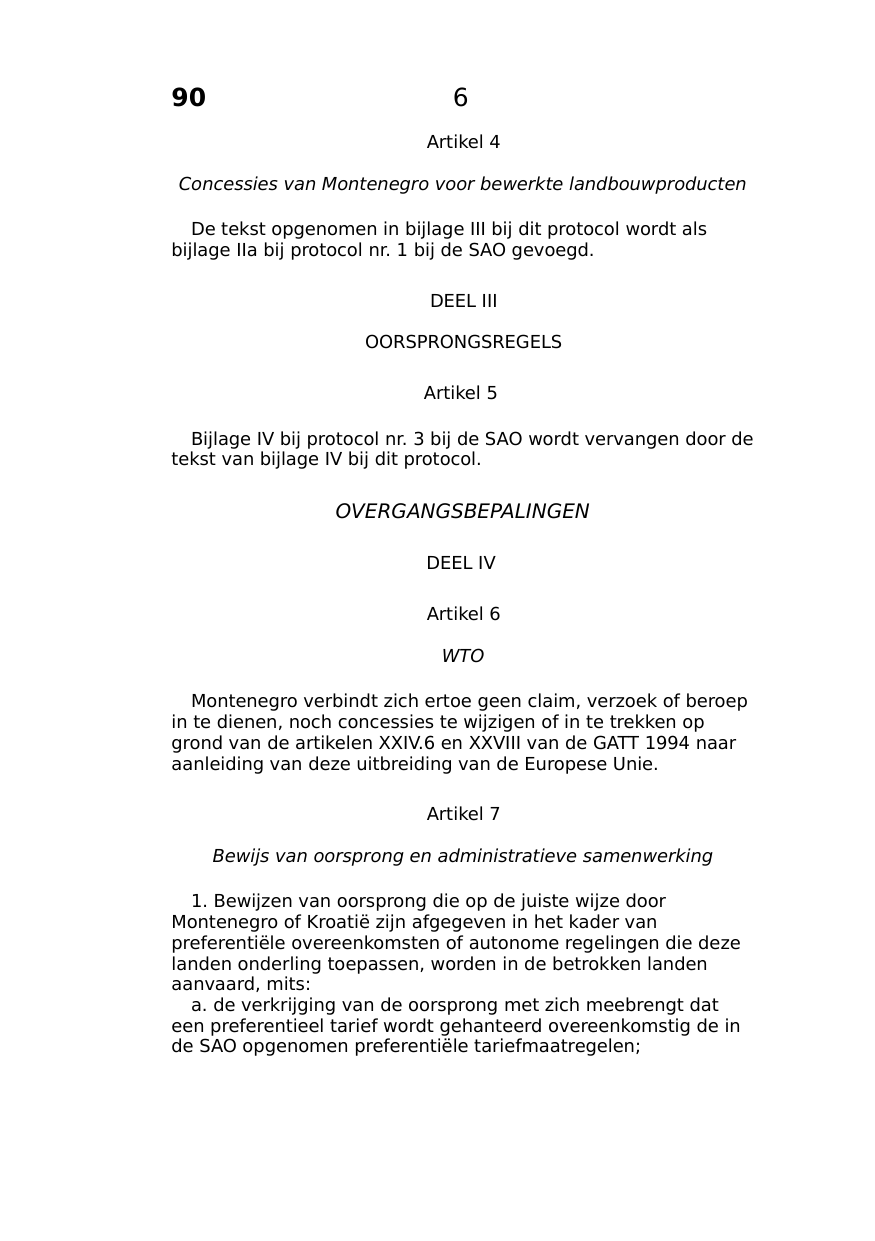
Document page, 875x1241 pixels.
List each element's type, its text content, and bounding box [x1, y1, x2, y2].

text 1. Bewijzen van oorsprong die op de juiste wijze door Montenegro of Kroatië zijn afgegeven in het kader van preferentiële overeenkomsten of autonome regelingen die deze landen onderling toepassen, worden in de betrokken landen aanvaard, mits: [171, 891, 756, 995]
subtitle Artikel 4 Concessies van Montenegro voor bewerkte landbouwproducten [171, 132, 756, 194]
subtitle Artikel 5 [171, 383, 756, 403]
subtitle DEEL III OORSPRONGSREGELS [171, 291, 756, 353]
subtitle Artikel 6 WTO [171, 604, 756, 666]
subtitle Artikel 7 Bewijs van oorsprong en administratieve samenwerking [171, 804, 756, 866]
text De tekst opgenomen in bijlage III bij dit protocol wordt als bijlage IIa bij protocol nr. 1 bij de SAO gevoegd. [171, 219, 756, 261]
text Montenegro verbindt zich ertoe geen claim, verzoek of beroep in te dienen, noch concessies te wijzigen of in te trekken op grond van de artikelen XXIV.6 en XXVIII van de GATT 1994 naar aanleiding van deze uitbreiding van de Europese Unie. [171, 691, 756, 774]
subtitle DEEL IV [171, 553, 756, 574]
subtitle OVERGANGSBEPALINGEN [171, 500, 756, 523]
text Bijlage IV bij protocol nr. 3 bij de SAO wordt vervangen door de tekst van bijlage IV bij dit protocol. [171, 428, 756, 470]
text a. de verkrijging van de oorsprong met zich meebrengt dat een preferentieel tarief wordt gehanteerd overeenkomstig de in de SAO opgenomen preferentiële tariefmaatregelen; [171, 995, 756, 1057]
